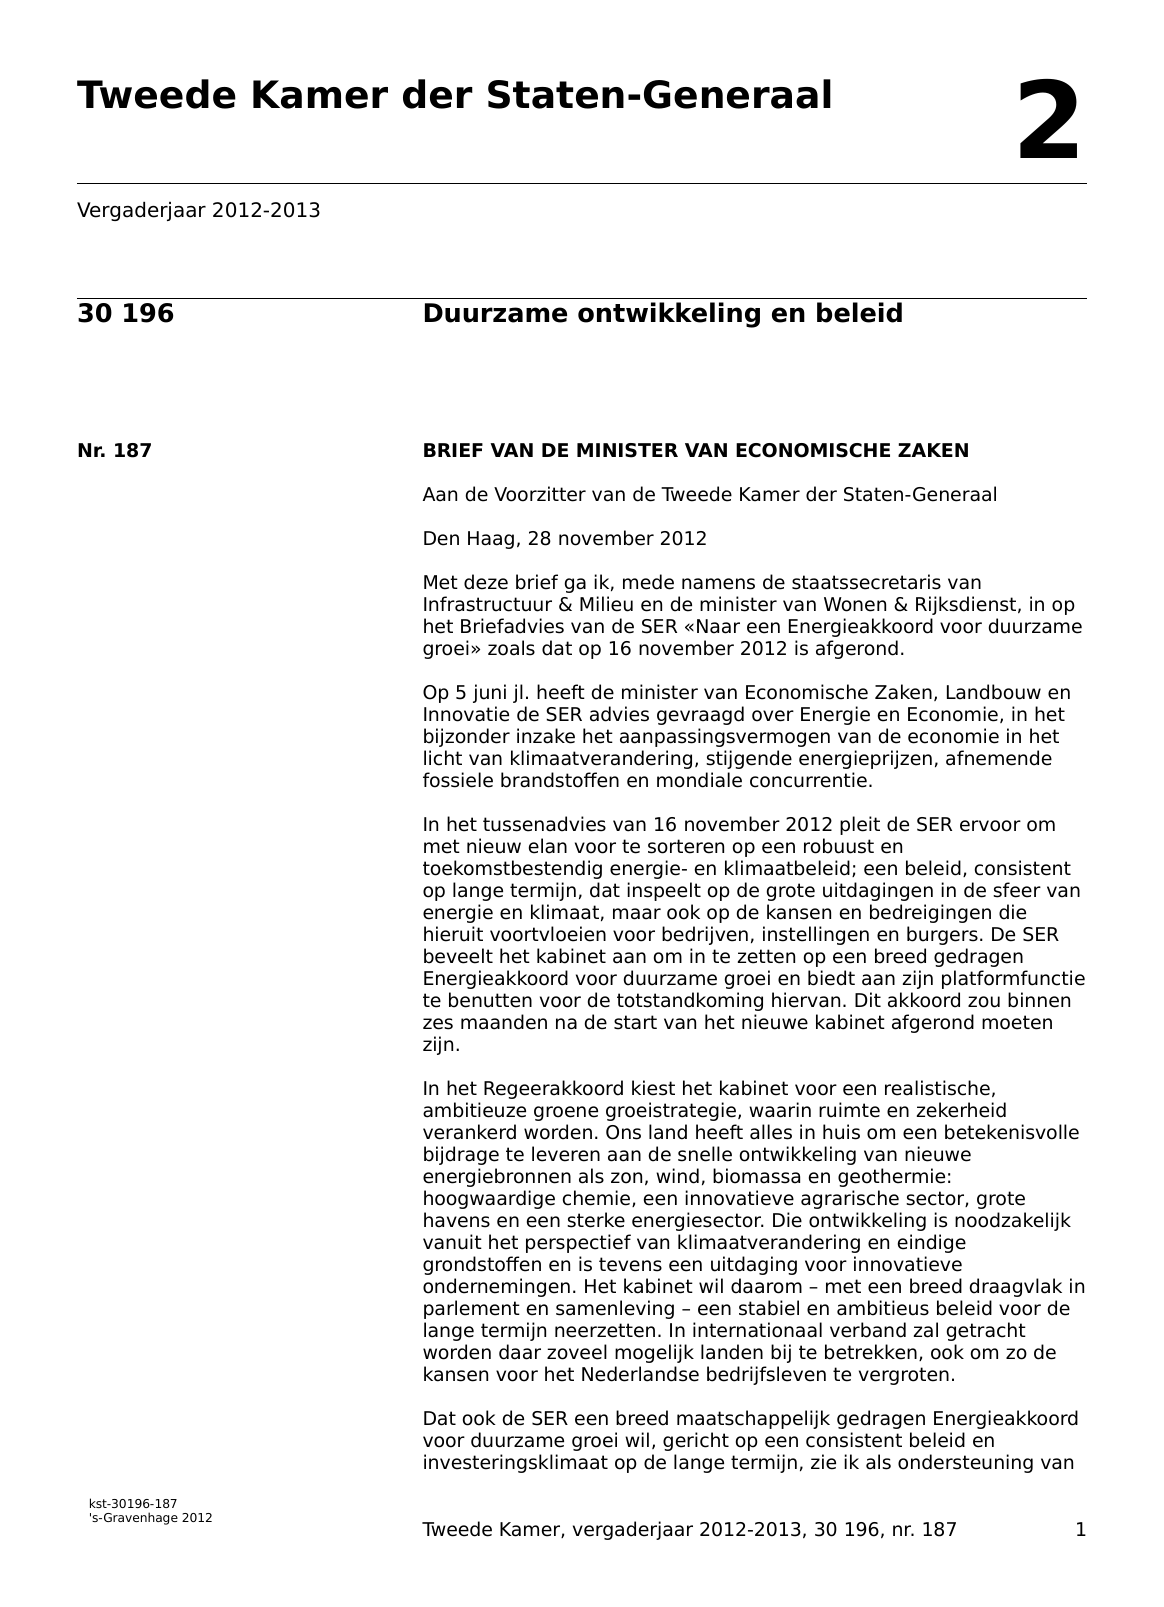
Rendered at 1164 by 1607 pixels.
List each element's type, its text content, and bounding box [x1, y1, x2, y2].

text Met deze brief ga ik, mede namens de staatssecretaris van Infrastructuur & Milieu en de minister van Wonen & Rijksdienst, in op het Briefadvies van de SER «Naar een Energieakkoord voor duurzame groei» zoals dat op 16 november 2012 is afgerond. [422, 572, 1087, 660]
text In het tussenadvies van 16 november 2012 pleit de SER ervoor om met nieuw elan voor te sorteren op een robuust en toekomstbestendig energie- en klimaatbeleid; een beleid, consistent op lange termijn, dat inspeelt op de grote uitdagingen in de sfeer van energie en klimaat, maar ook op de kansen en bedreigingen die hieruit voortvloeien voor bedrijven, instellingen en burgers. De SER beveelt het kabinet aan om in te zetten op een breed gedragen Energieakkoord voor duurzame groei en biedt aan zijn platformfunctie te benutten voor de totstandkoming hiervan. Dit akkoord zou binnen zes maanden na de start van het nieuwe kabinet afgerond moeten zijn. [422, 814, 1087, 1056]
text Op 5 juni jl. heeft de minister van Economische Zaken, Landbouw en Innovatie de SER advies gevraagd over Energie en Economie, in het bijzonder inzake het aanpassingsvermogen van de economie in het licht van klimaatverandering, stijgende energieprijzen, afnemende fossiele brandstoffen en mondiale concurrentie. [422, 682, 1087, 792]
subtitle 30 196 Duurzame ontwikkeling en beleid [77, 299, 1087, 329]
table_header Tweede Kamer der Staten-Generaal [77, 59, 886, 183]
text In het Regeerakkoord kiest het kabinet voor een realistische, ambitieuze groene groeistrategie, waarin ruimte en zekerheid verankerd worden. Ons land heeft alles in huis om een betekenisvolle bijdrage te leveren aan de snelle ontwikkeling van nieuwe energiebronnen als zon, wind, biomassa en geothermie: hoogwaardige chemie, een innovatieve agrarische sector, grote havens en een sterke energiesector. Die ontwikkeling is noodzakelijk vanuit het perspectief van klimaatverandering en eindige grondstoffen en is tevens een uitdaging voor innovatieve ondernemingen. Het kabinet wil daarom – met een breed draagvlak in parlement en samenleving – een stabiel en ambitieus beleid voor de lange termijn neerzetten. In internationaal verband zal getracht worden daar zoveel mogelijk landen bij te betrekken, ook om zo de kansen voor het Nederlandse bedrijfsleven te vergroten. [422, 1078, 1087, 1386]
table_cell Vergaderjaar 2012-2013 [77, 184, 1087, 298]
text Aan de Voorzitter van de Tweede Kamer der Staten-Generaal [422, 484, 1087, 506]
text kst-30196-187 [88, 1497, 323, 1511]
subtitle Nr. 187 BRIEF VAN DE MINISTER VAN ECONOMISCHE ZAKEN [77, 440, 1087, 462]
text 's-Gravenhage 2012 [88, 1511, 323, 1525]
text Dat ook de SER een breed maatschappelijk gedragen Energieakkoord voor duurzame groei wil, gericht op een consistent beleid en investeringsklimaat op de lange termijn, zie ik als ondersteuning van [422, 1408, 1087, 1474]
table_header 2 [886, 59, 1087, 183]
text Den Haag, 28 november 2012 [422, 528, 1087, 550]
